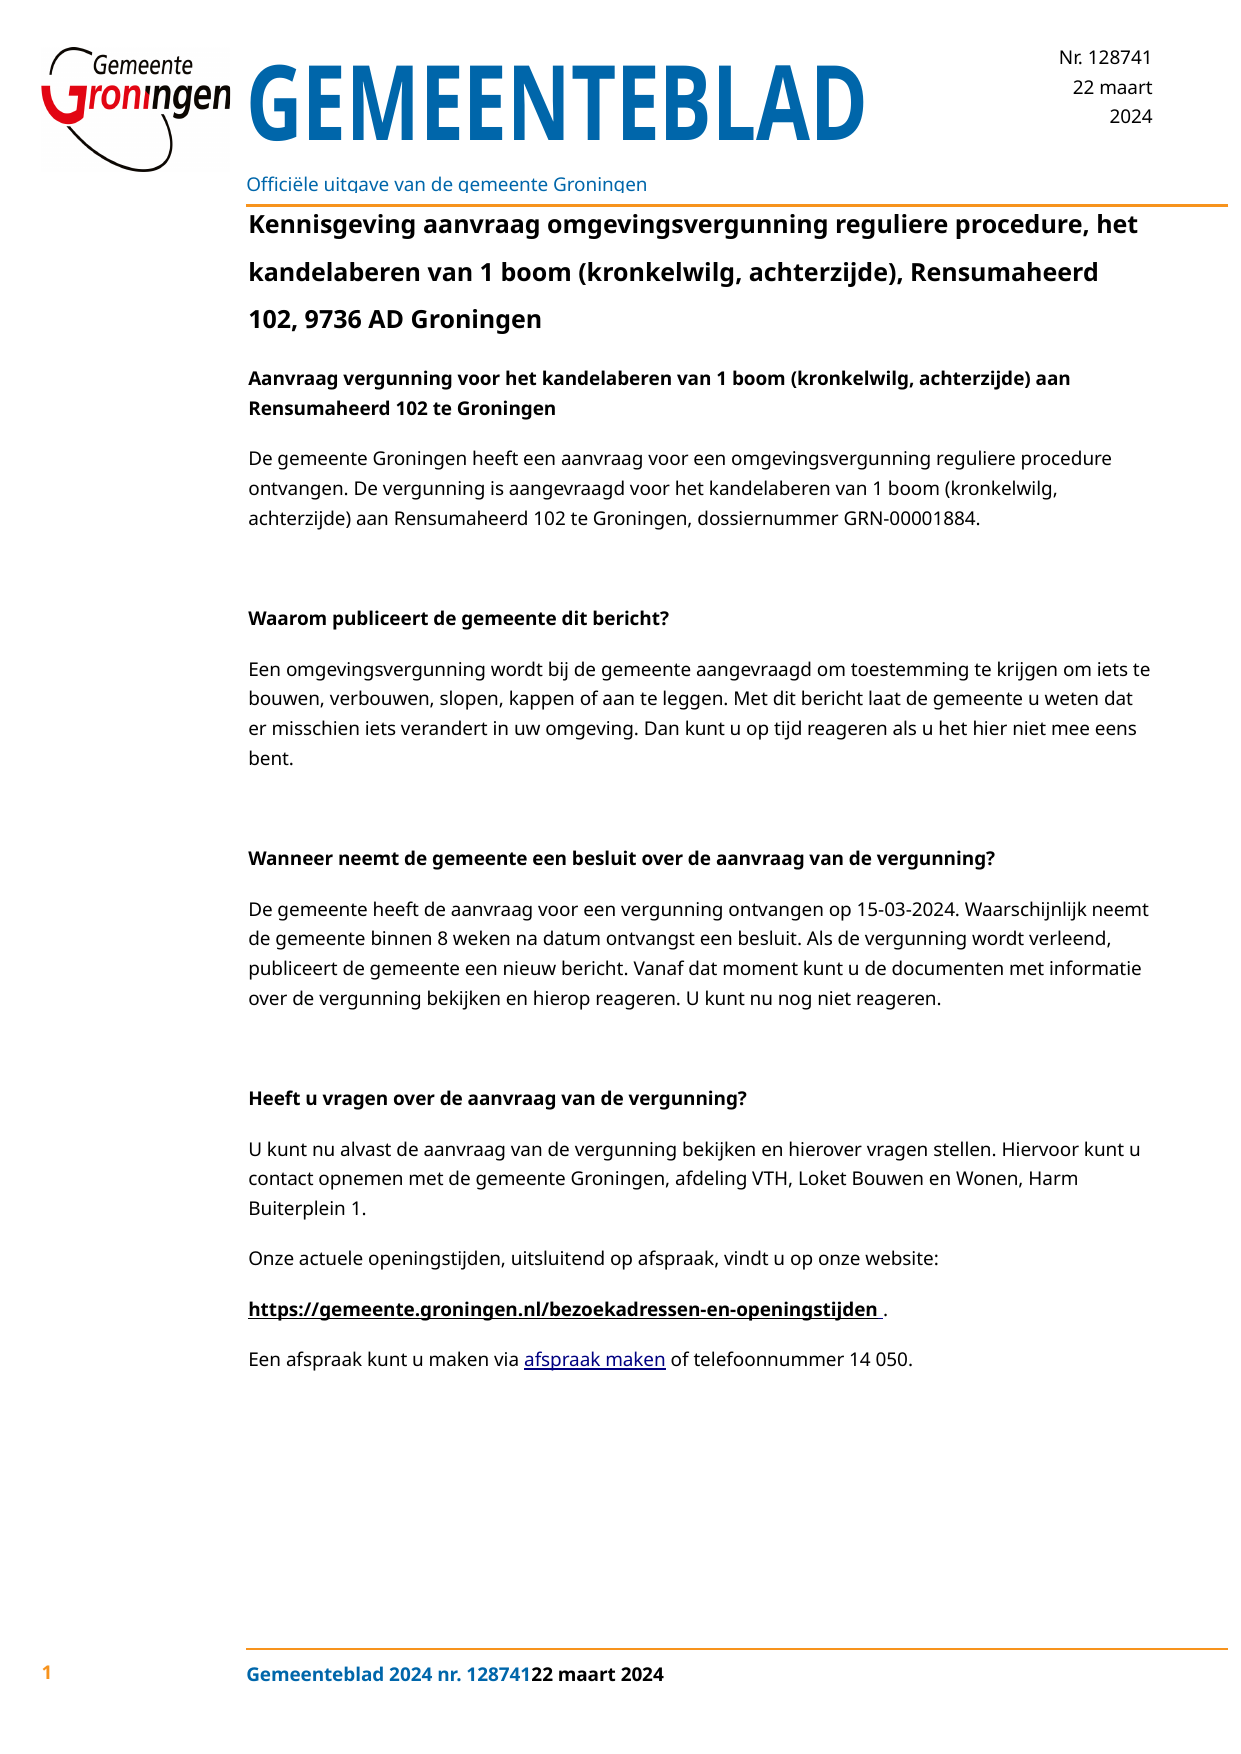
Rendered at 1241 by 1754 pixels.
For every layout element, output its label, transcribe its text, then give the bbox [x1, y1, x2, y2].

text Kennisgeving aanvraag omgevingsvergunning reguliere procedure, het kandelaberen van 1 boom (kronkelwilg, achterzijde), Rensumaheerd 102, 9736 AD Groningen [248, 207, 1152, 336]
text Aanvraag vergunning voor het kandelaberen van 1 boom (kronkelwilg, achterzijde) aan Rensumaheerd 102 te Groningen [248, 366, 1152, 421]
picture [41, 47, 231, 172]
text Een afspraak kunt u maken via afspraak maken of telefoonnummer 14 050. [248, 1346, 1152, 1372]
text Waarom publiceert de gemeente dit bericht? [248, 606, 1152, 631]
text De gemeente heeft de aanvraag voor een vergunning ontvangen op 15-03-2024. Waarschijnlijk neemt de gemeente binnen 8 weken na datum ontvangst een besluit. Als de vergunning wordt verleend, publiceert de gemeente een nieuw bericht. Vanaf dat moment kunt u de documenten met informatie over de vergunning bekijken en hierop reageren. U kunt nu nog niet reageren. [248, 896, 1152, 1010]
text https://gemeente.groningen.nl/bezoekadressen-en-openingstijden . [248, 1296, 1152, 1322]
text Heeft u vragen over de aanvraag van de vergunning? [248, 1086, 1152, 1111]
text Een omgevingsvergunning wordt bij de gemeente aangevraagd om toestemming te krijgen om iets te bouwen, verbouwen, slopen, kappen of aan te leggen. Met dit bericht laat de gemeente u weten dat er misschien iets verandert in uw omgeving. Dan kunt u op tijd reageren als u het hier niet mee eens bent. [248, 656, 1152, 770]
text De gemeente Groningen heeft een aanvraag voor een omgevingsvergunning reguliere procedure ontvangen. De vergunning is aangevraagd voor het kandelaberen van 1 boom (kronkelwilg, achterzijde) aan Rensumaheerd 102 te Groningen, dossiernummer GRN-00001884. [248, 446, 1152, 530]
text Onze actuele openingstijden, uitsluitend op afspraak, vindt u op onze website: [248, 1246, 1152, 1271]
text Wanneer neemt de gemeente een besluit over de aanvraag van de vergunning? [248, 846, 1152, 871]
text U kunt nu alvast de aanvraag van de vergunning bekijken en hierover vragen stellen. Hiervoor kunt u contact opnemen met de gemeente Groningen, afdeling VTH, Loket Bouwen en Wonen, Harm Buiterplein 1. [248, 1136, 1152, 1221]
